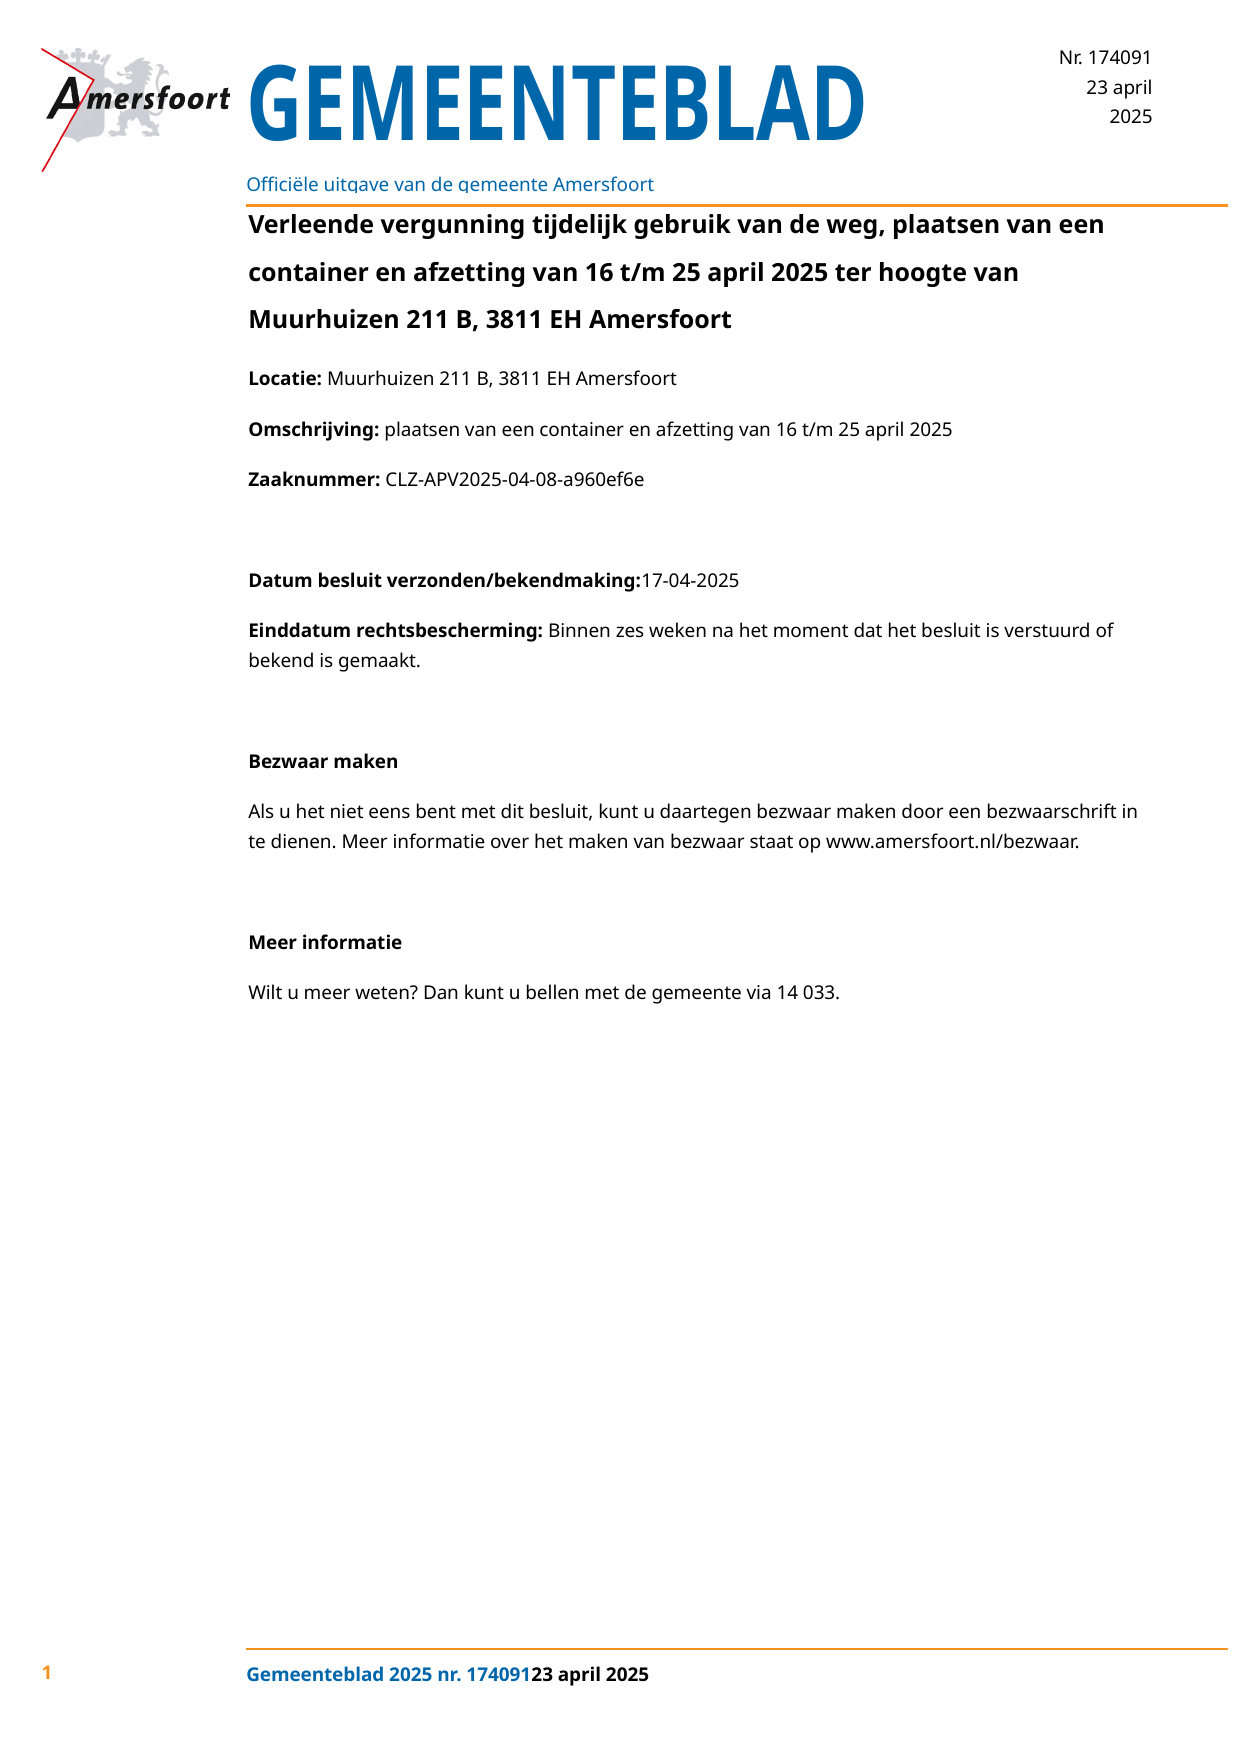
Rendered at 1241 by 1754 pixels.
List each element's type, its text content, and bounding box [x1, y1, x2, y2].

text Einddatum rechtsbescherming: Binnen zes weken na het moment dat het besluit is verstuurd of bekend is gemaakt. [248, 618, 1152, 673]
text Locatie: Muurhuizen 211 B, 3811 EH Amersfoort [248, 366, 1152, 391]
text Omschrijving: plaatsen van een container en afzetting van 16 t/m 25 april 2025 [248, 416, 1152, 442]
text Zaaknummer: CLZ-APV2025-04-08-a960ef6e [248, 466, 1152, 492]
text Meer informatie [248, 929, 1152, 954]
picture [41, 47, 231, 172]
text Verleende vergunning tijdelijk gebruik van de weg, plaatsen van een container en afzetting van 16 t/m 25 april 2025 ter hoogte van Muurhuizen 211 B, 3811 EH Amersfoort [248, 207, 1152, 336]
text Wilt u meer weten? Dan kunt u bellen met de gemeente via 14 033. [248, 979, 1152, 1005]
text Datum besluit verzonden/bekendmaking:17-04-2025 [248, 567, 1152, 593]
text Als u het niet eens bent met dit besluit, kunt u daartegen bezwaar maken door een bezwaarschrift in te dienen. Meer informatie over het maken van bezwaar staat op www.amersfoort.nl/bezwaar. [248, 798, 1152, 854]
text Bezwaar maken [248, 748, 1152, 774]
